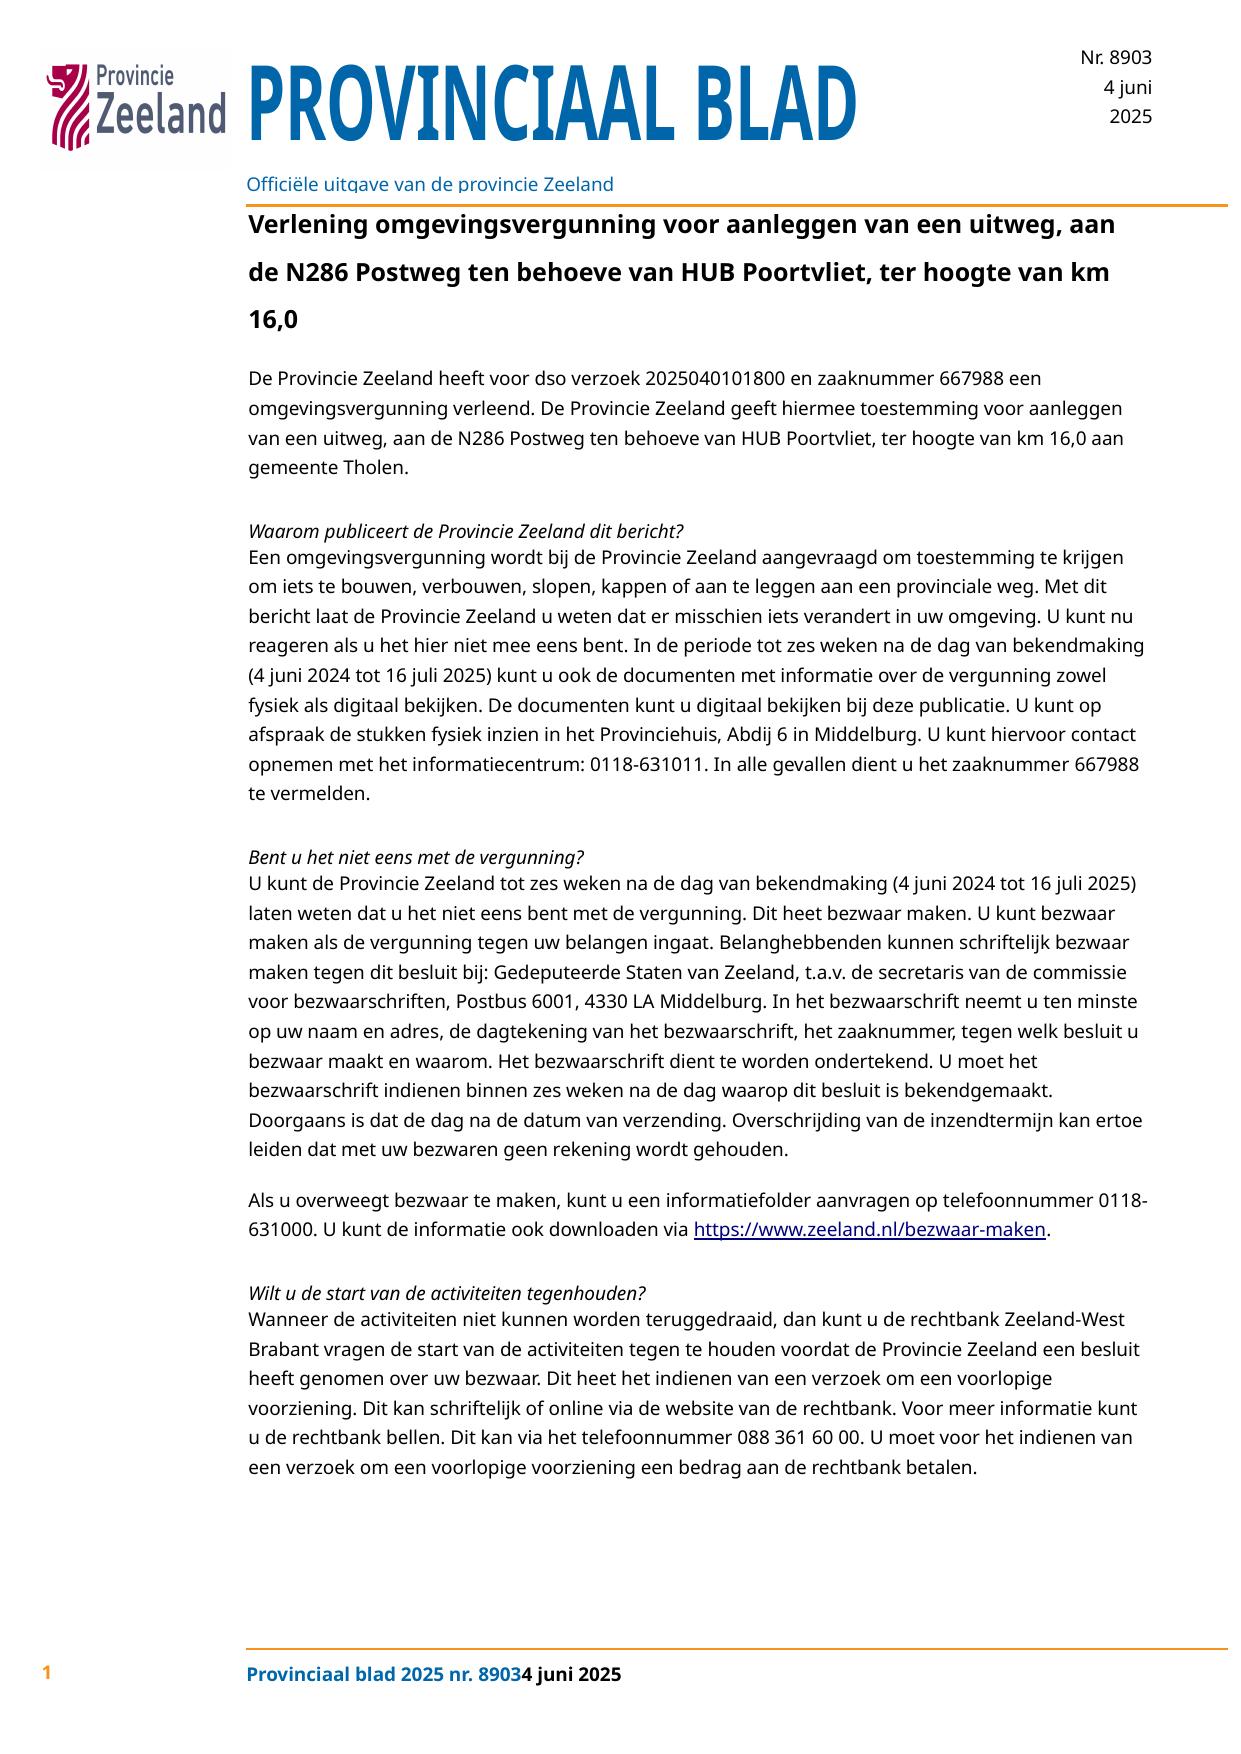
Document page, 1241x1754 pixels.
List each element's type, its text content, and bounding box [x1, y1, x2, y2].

text Wilt u de start van de activiteiten tegenhouden? [248, 1281, 1152, 1306]
picture [41, 47, 231, 172]
text Als u overweegt bezwaar te maken, kunt u een informatiefolder aanvragen op telefoonnummer 0118-631000. U kunt de informatie ook downloaden via https://www.zeeland.nl/bezwaar-maken. [248, 1187, 1152, 1242]
text Waarom publiceert de Provincie Zeeland dit bericht? [248, 518, 1152, 544]
text Een omgevingsvergunning wordt bij de Provincie Zeeland aangevraagd om toestemming te krijgen om iets te bouwen, verbouwen, slopen, kappen of aan te leggen aan een provinciale weg. Met dit bericht laat de Provincie Zeeland u weten dat er misschien iets verandert in uw omgeving. U kunt nu reageren als u het hier niet mee eens bent. In de periode tot zes weken na de dag van bekendmaking (4 juni 2024 tot 16 juli 2025) kunt u ook de documenten met informatie over de vergunning zowel fysiek als digitaal bekijken. De documenten kunt u digitaal bekijken bij deze publicatie. U kunt op afspraak de stukken fysiek inzien in het Provinciehuis, Abdij 6 in Middelburg. U kunt hiervoor contact opnemen met het informatiecentrum: 0118-631011. In alle gevallen dient u het zaaknummer 667988 te vermelden. [248, 544, 1152, 806]
text De Provincie Zeeland heeft voor dso verzoek 2025040101800 en zaaknummer 667988 een omgevingsvergunning verleend. De Provincie Zeeland geeft hiermee toestemming voor aanleggen van een uitweg, aan de N286 Postweg ten behoeve van HUB Poortvliet, ter hoogte van km 16,0 aan gemeente Tholen. [248, 366, 1152, 480]
text Verlening omgevingsvergunning voor aanleggen van een uitweg, aan de N286 Postweg ten behoeve van HUB Poortvliet, ter hoogte van km 16,0 [248, 207, 1152, 336]
text Bent u het niet eens met de vergunning? [248, 844, 1152, 870]
text U kunt de Provincie Zeeland tot zes weken na de dag van bekendmaking (4 juni 2024 tot 16 juli 2025) laten weten dat u het niet eens bent met de vergunning. Dit heet bezwaar maken. U kunt bezwaar maken als de vergunning tegen uw belangen ingaat. Belanghebbenden kunnen schriftelijk bezwaar maken tegen dit besluit bij: Gedeputeerde Staten van Zeeland, t.a.v. de secretaris van de commissie voor bezwaarschriften, Postbus 6001, 4330 LA Middelburg. In het bezwaarschrift neemt u ten minste op uw naam en adres, de dagtekening van het bezwaarschrift, het zaaknummer, tegen welk besluit u bezwaar maakt en waarom. Het bezwaarschrift dient te worden ondertekend. U moet het bezwaarschrift indienen binnen zes weken na de dag waarop dit besluit is bekendgemaakt. Doorgaans is dat de dag na de datum van verzending. Overschrijding van de inzendtermijn kan ertoe leiden dat met uw bezwaren geen rekening wordt gehouden. [248, 870, 1152, 1162]
text Wanneer de activiteiten niet kunnen worden teruggedraaid, dan kunt u de rechtbank Zeeland-West Brabant vragen de start van de activiteiten tegen te houden voordat de Provincie Zeeland een besluit heeft genomen over uw bezwaar. Dit heet het indienen van een verzoek om een voorlopige voorziening. Dit kan schriftelijk of online via de website van de rechtbank. Voor meer informatie kunt u de rechtbank bellen. Dit kan via het telefoonnummer 088 361 60 00. U moet voor het indienen van een verzoek om een voorlopige voorziening een bedrag aan de rechtbank betalen. [248, 1306, 1152, 1480]
